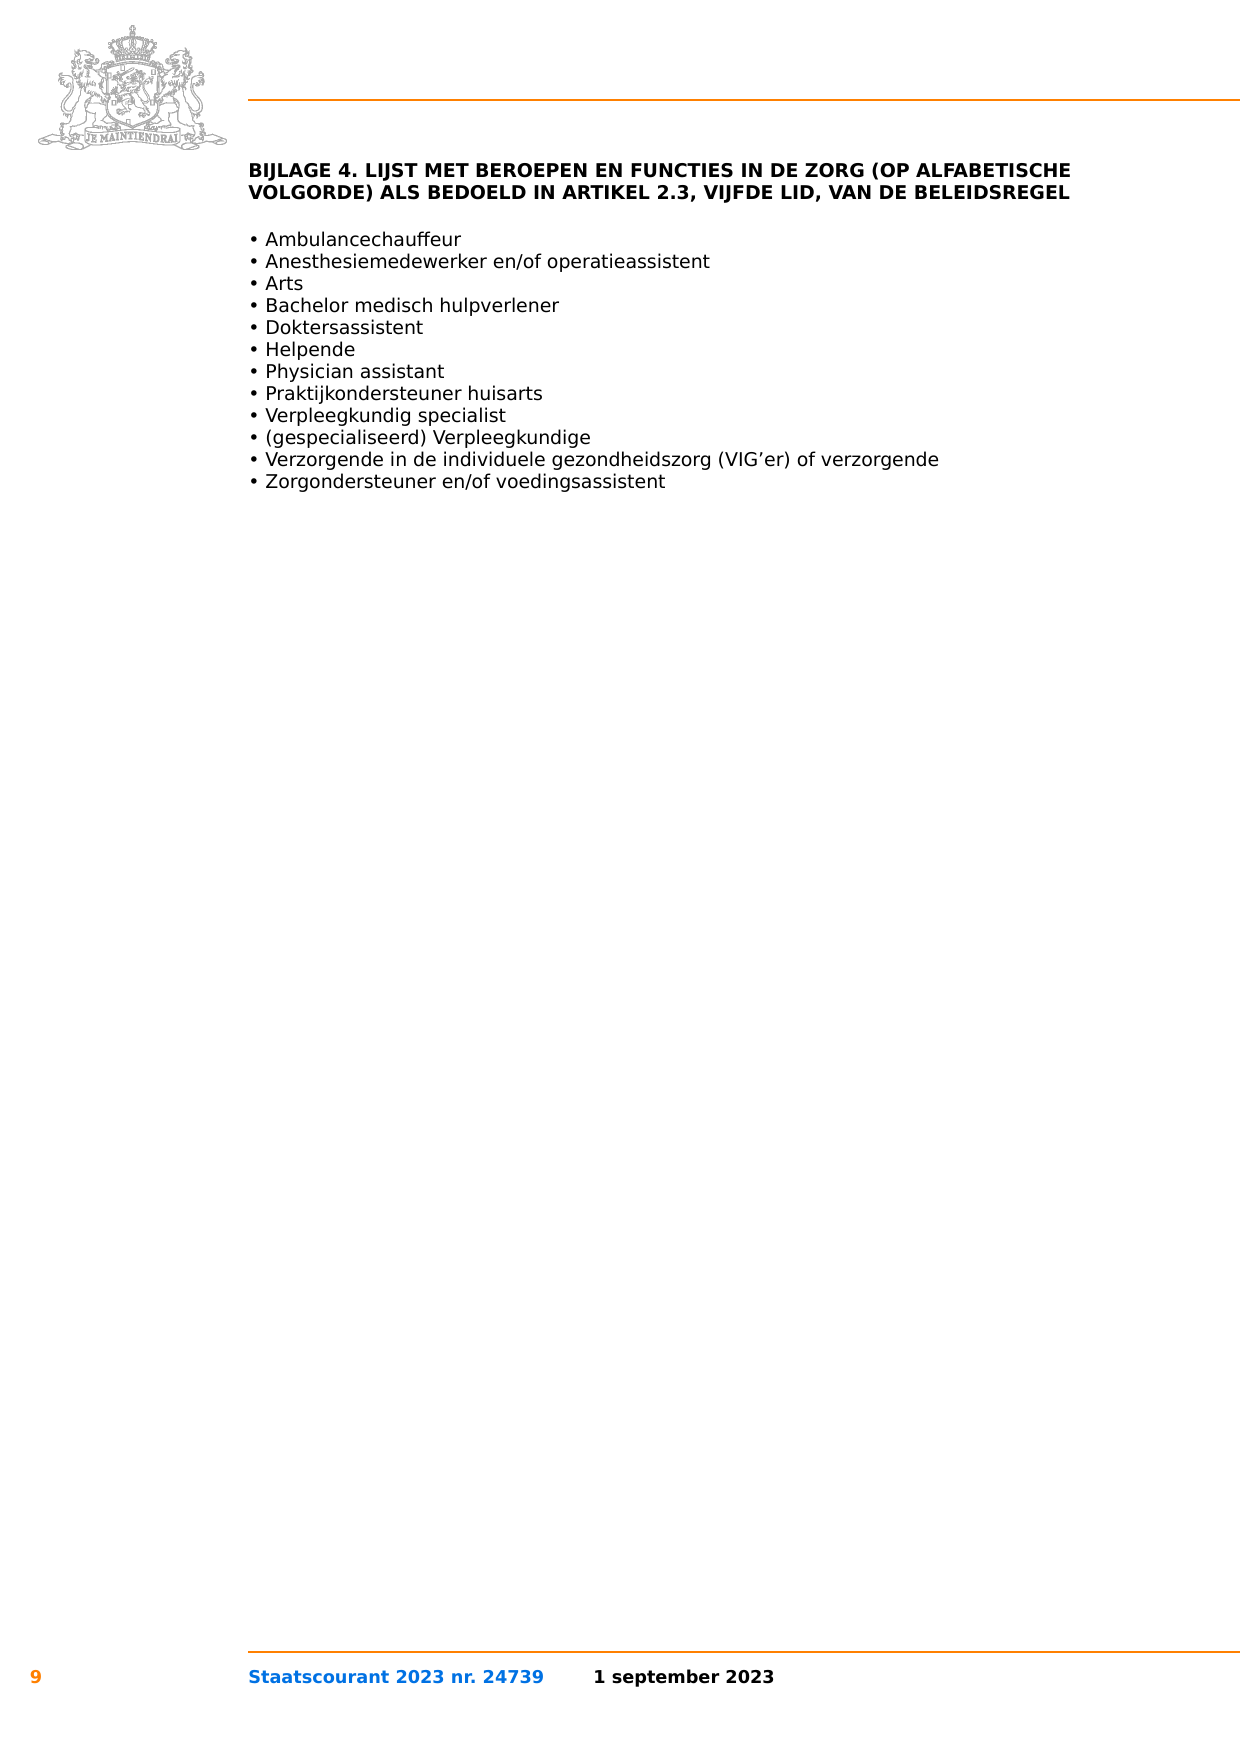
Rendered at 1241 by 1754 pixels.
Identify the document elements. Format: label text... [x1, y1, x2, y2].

text • Arts [248, 273, 1163, 295]
text • Doktersassistent [248, 317, 1163, 339]
text • Physician assistant [248, 361, 1163, 383]
text • Anesthesiemedewerker en/of operatieassistent [248, 251, 1163, 273]
text • Zorgondersteuner en/of voedingsassistent [248, 471, 1163, 493]
text • (gespecialiseerd) Verpleegkundige [248, 427, 1163, 449]
text • Verpleegkundig specialist [248, 405, 1163, 427]
text • Praktijkondersteuner huisarts [248, 383, 1163, 405]
text • Ambulancechauffeur [248, 229, 1163, 251]
text • Verzorgende in de individuele gezondheidszorg (VIG’er) of verzorgende [248, 449, 1163, 471]
text • Helpende [248, 339, 1163, 361]
picture [38, 25, 227, 150]
subtitle BIJLAGE 4. LIJST MET BEROEPEN EN FUNCTIES IN DE ZORG (OP ALFABETISCHE VOLGORDE) ALS BEDOELD IN ARTIKEL 2.3, VIJFDE LID, VAN DE BELEIDSREGEL [248, 160, 1163, 204]
text • Bachelor medisch hulpverlener [248, 295, 1163, 317]
